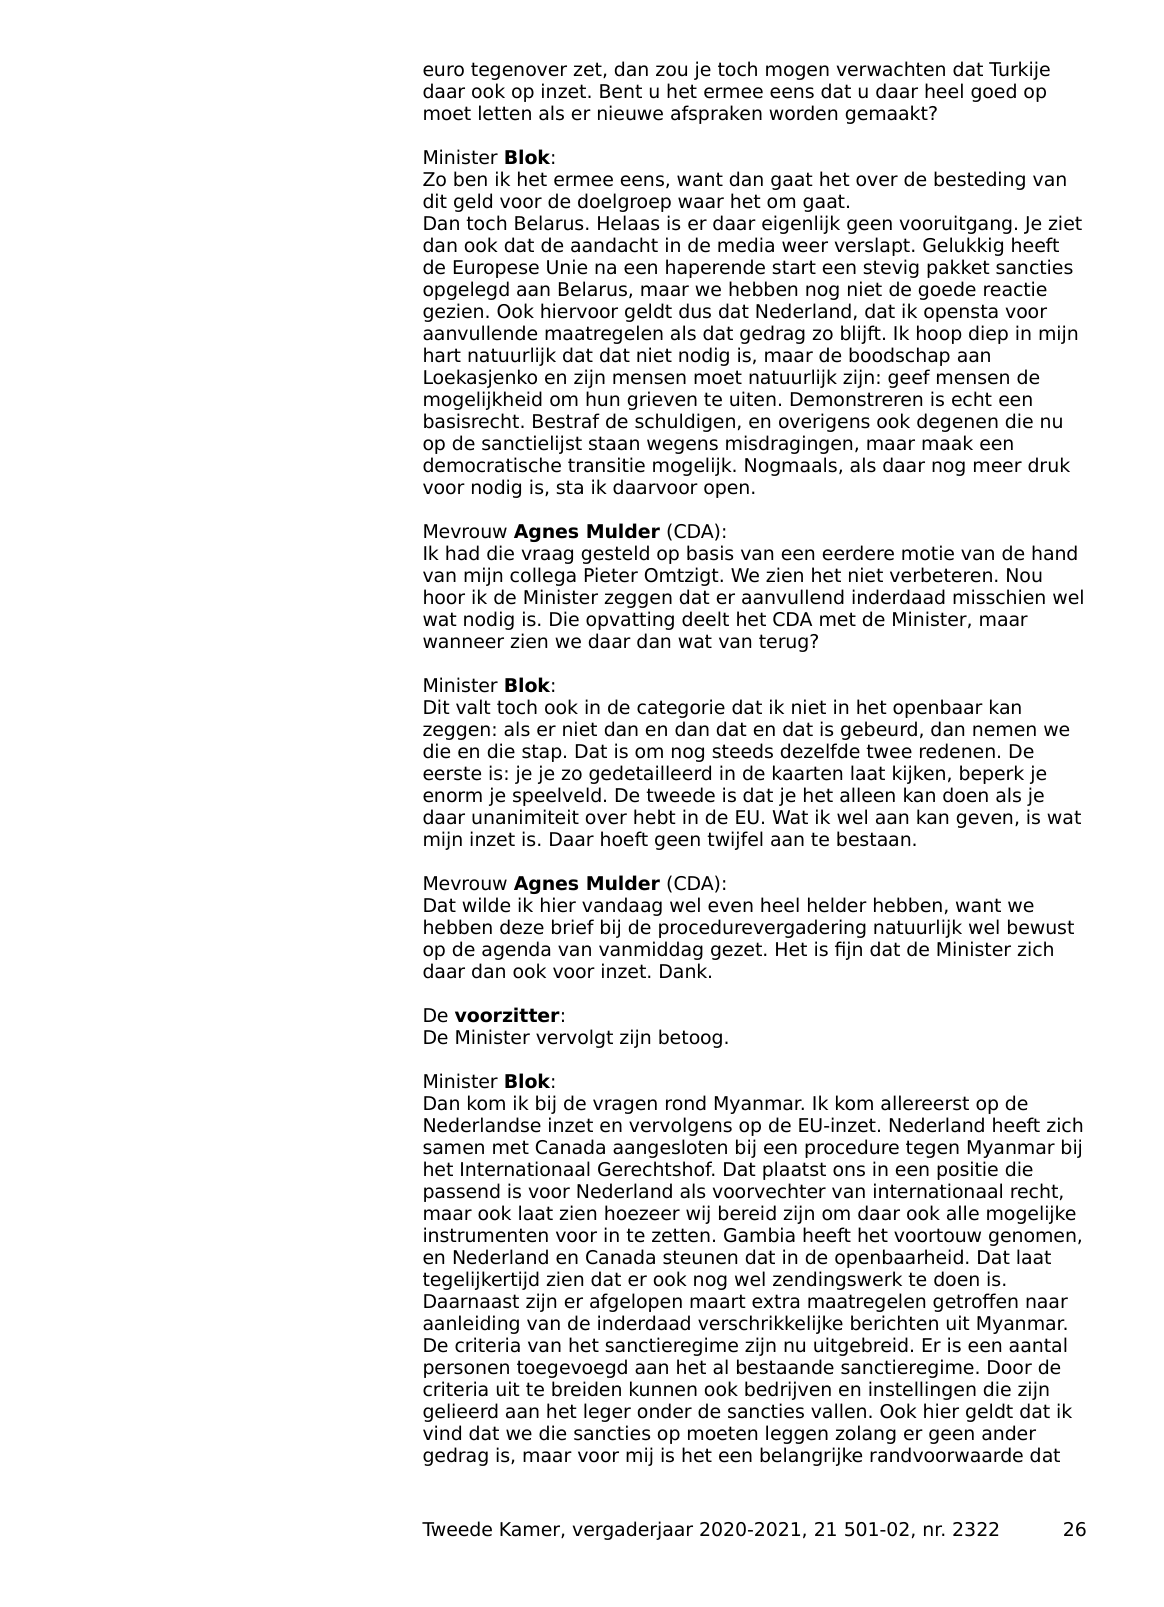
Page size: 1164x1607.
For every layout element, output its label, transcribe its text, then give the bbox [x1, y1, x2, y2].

text Minister Blok: [422, 675, 1087, 697]
text Dat wilde ik hier vandaag wel even heel helder hebben, want we hebben deze brief bij de procedurevergadering natuurlijk wel bewust op de agenda van vanmiddag gezet. Het is fijn dat de Minister zich daar dan ook voor inzet. Dank. [422, 895, 1087, 983]
text euro tegenover zet, dan zou je toch mogen verwachten dat Turkije daar ook op inzet. Bent u het ermee eens dat u daar heel goed op moet letten als er nieuwe afspraken worden gemaakt? [422, 59, 1087, 125]
text De Minister vervolgt zijn betoog. [422, 1027, 1087, 1049]
text Dit valt toch ook in de categorie dat ik niet in het openbaar kan zeggen: als er niet dan en dan dat en dat is gebeurd, dan nemen we die en die stap. Dat is om nog steeds dezelfde twee redenen. De eerste is: je je zo gedetailleerd in de kaarten laat kijken, beperk je enorm je speelveld. De tweede is dat je het alleen kan doen als je daar unanimiteit over hebt in de EU. Wat ik wel aan kan geven, is wat mijn inzet is. Daar hoeft geen twijfel aan te bestaan. [422, 697, 1087, 851]
text Mevrouw Agnes Mulder (CDA): [422, 521, 1087, 543]
text Zo ben ik het ermee eens, want dan gaat het over de besteding van dit geld voor de doelgroep waar het om gaat. [422, 169, 1087, 213]
text Daarnaast zijn er afgelopen maart extra maatregelen getroffen naar aanleiding van de inderdaad verschrikkelijke berichten uit Myanmar. De criteria van het sanctieregime zijn nu uitgebreid. Er is een aantal personen toegevoegd aan het al bestaande sanctieregime. Door de criteria uit te breiden kunnen ook bedrijven en instellingen die zijn gelieerd aan het leger onder de sancties vallen. Ook hier geldt dat ik vind dat we die sancties op moeten leggen zolang er geen ander gedrag is, maar voor mij is het een belangrijke randvoorwaarde dat [422, 1291, 1087, 1467]
text Dan toch Belarus. Helaas is er daar eigenlijk geen vooruitgang. Je ziet dan ook dat de aandacht in de media weer verslapt. Gelukkig heeft de Europese Unie na een haperende start een stevig pakket sancties opgelegd aan Belarus, maar we hebben nog niet de goede reactie gezien. Ook hiervoor geldt dus dat Nederland, dat ik opensta voor aanvullende maatregelen als dat gedrag zo blijft. Ik hoop diep in mijn hart natuurlijk dat dat niet nodig is, maar de boodschap aan Loekasjenko en zijn mensen moet natuurlijk zijn: geef mensen de mogelijkheid om hun grieven te uiten. Demonstreren is echt een basisrecht. Bestraf de schuldigen, en overigens ook degenen die nu op de sanctielijst staan wegens misdragingen, maar maak een democratische transitie mogelijk. Nogmaals, als daar nog meer druk voor nodig is, sta ik daarvoor open. [422, 213, 1087, 499]
text Dan kom ik bij de vragen rond Myanmar. Ik kom allereerst op de Nederlandse inzet en vervolgens op de EU-inzet. Nederland heeft zich samen met Canada aangesloten bij een procedure tegen Myanmar bij het Internationaal Gerechtshof. Dat plaatst ons in een positie die passend is voor Nederland als voorvechter van internationaal recht, maar ook laat zien hoezeer wij bereid zijn om daar ook alle mogelijke instrumenten voor in te zetten. Gambia heeft het voortouw genomen, en Nederland en Canada steunen dat in de openbaarheid. Dat laat tegelijkertijd zien dat er ook nog wel zendingswerk te doen is. [422, 1093, 1087, 1291]
text Ik had die vraag gesteld op basis van een eerdere motie van de hand van mijn collega Pieter Omtzigt. We zien het niet verbeteren. Nou hoor ik de Minister zeggen dat er aanvullend inderdaad misschien wel wat nodig is. Die opvatting deelt het CDA met de Minister, maar wanneer zien we daar dan wat van terug? [422, 543, 1087, 653]
text Minister Blok: [422, 1071, 1087, 1093]
text Mevrouw Agnes Mulder (CDA): [422, 873, 1087, 895]
text Minister Blok: [422, 147, 1087, 169]
text De voorzitter: [422, 1005, 1087, 1027]
